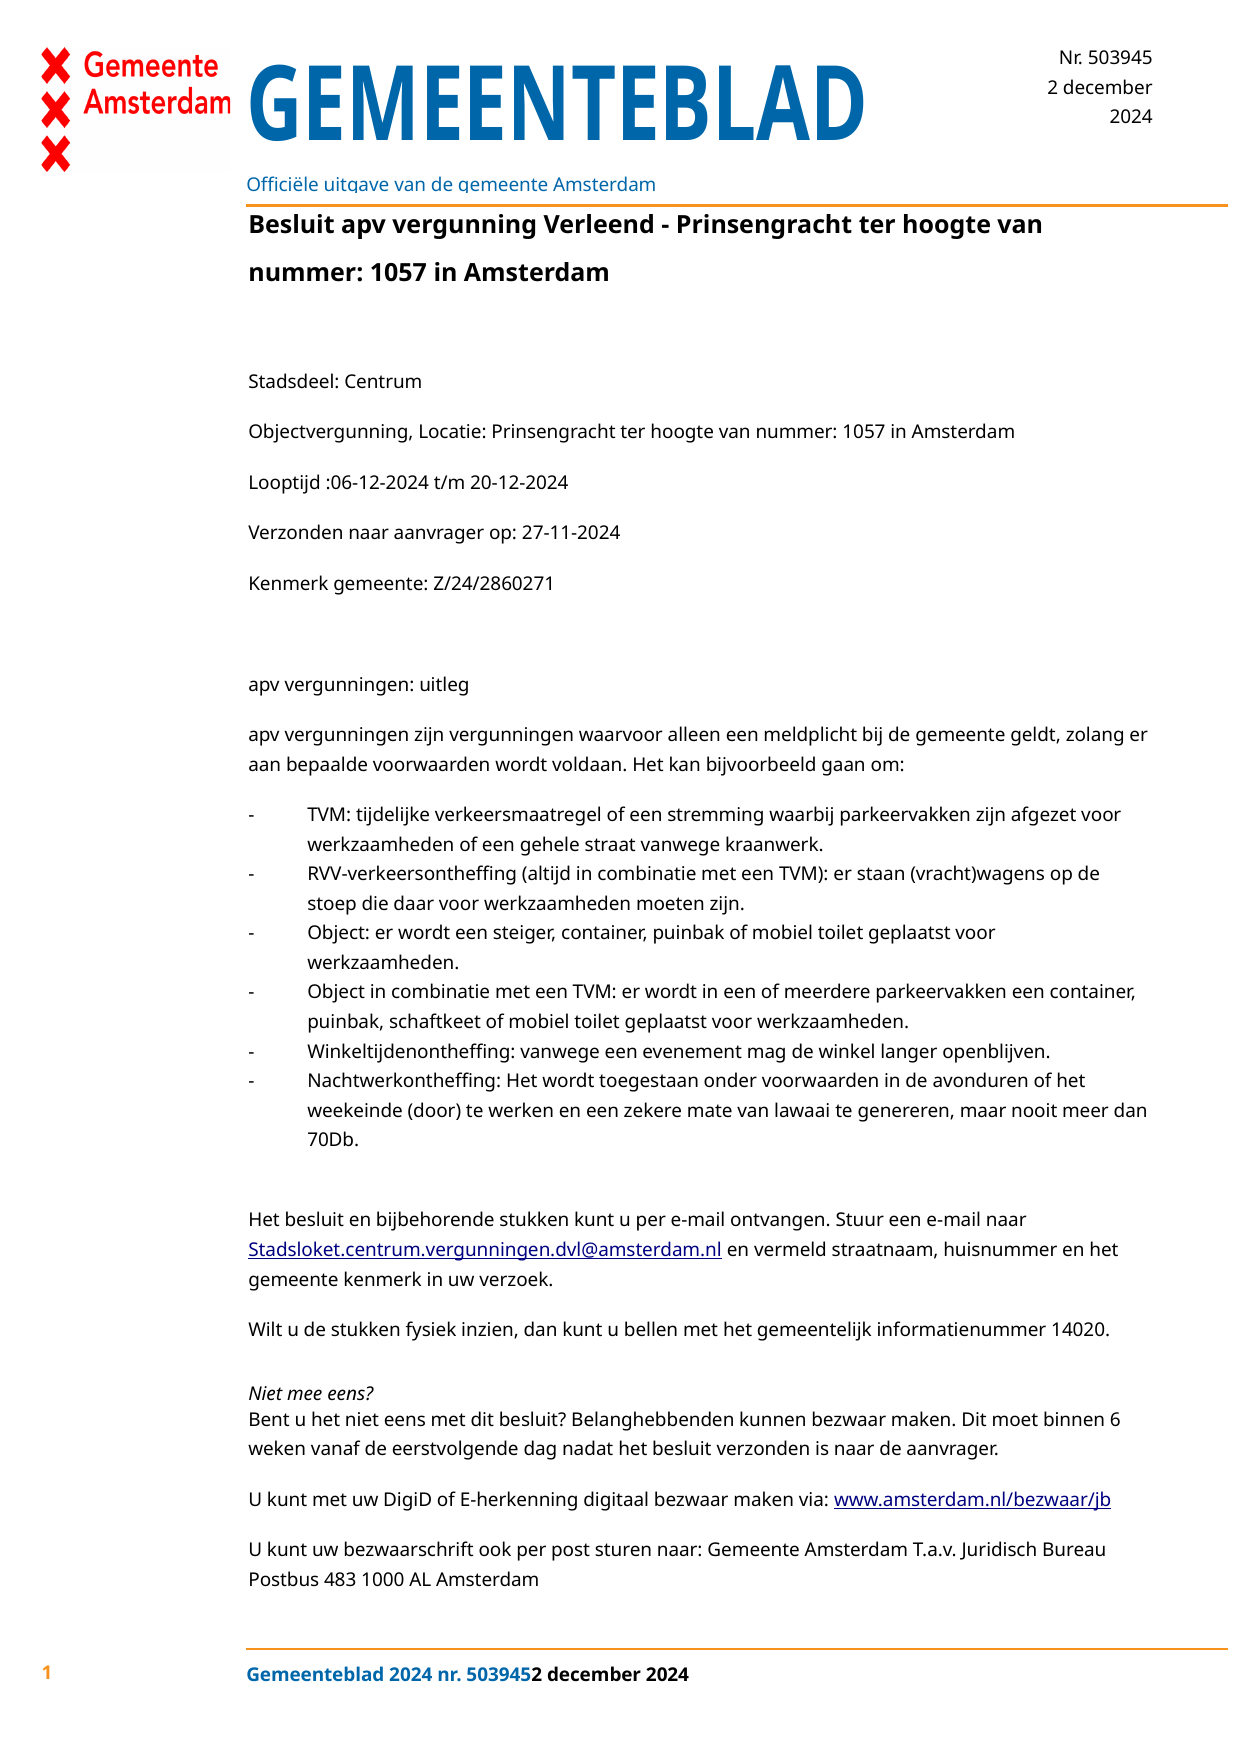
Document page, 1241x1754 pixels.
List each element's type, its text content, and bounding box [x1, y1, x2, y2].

list Nachtwerkontheffing: Het wordt toegestaan onder voorwaarden in de avonduren of het weekeinde (door) te werken en een zekere mate van lawaai te genereren, maar nooit meer dan 70Db. [248, 1067, 1152, 1152]
text apv vergunningen: uitleg [248, 671, 1152, 697]
list RVV-verkeersontheffing (altijd in combinatie met een TVM): er staan (vracht)wagens op de stoep die daar voor werkzaamheden moeten zijn. [248, 860, 1152, 916]
text Looptijd :06-12-2024 t/m 20-12-2024 [248, 469, 1152, 495]
text Objectvergunning, Locatie: Prinsengracht ter hoogte van nummer: 1057 in Amsterdam [248, 419, 1152, 444]
text Het besluit en bijbehorende stukken kunt u per e-mail ontvangen. Stuur een e-mail naar Stadsloket.centrum.vergunningen.dvl@amsterdam.nl en vermeld straatnaam, huisnummer en het gemeente kenmerk in uw verzoek. [248, 1207, 1152, 1292]
picture [41, 47, 231, 172]
text U kunt uw bezwaarschrift ook per post sturen naar: Gemeente Amsterdam T.a.v. Juridisch Bureau Postbus 483 1000 AL Amsterdam [248, 1536, 1152, 1592]
text apv vergunningen zijn vergunningen waarvoor alleen een meldplicht bij de gemeente geldt, zolang er aan bepaalde voorwaarden wordt voldaan. Het kan bijvoorbeeld gaan om: [248, 721, 1152, 777]
text Besluit apv vergunning Verleend - Prinsengracht ter hoogte van nummer: 1057 in Amsterdam [248, 207, 1152, 288]
text Stadsdeel: Centrum [248, 368, 1152, 394]
list Object: er wordt een steiger, container, puinbak of mobiel toilet geplaatst voor werkzaamheden. [248, 919, 1152, 975]
list TVM: tijdelijke verkeersmaatregel of een stremming waarbij parkeervakken zijn afgezet voor werkzaamheden of een gehele straat vanwege kraanwerk. [248, 801, 1152, 857]
text Verzonden naar aanvrager op: 27-11-2024 [248, 519, 1152, 545]
text Kenmerk gemeente: Z/24/2860271 [248, 570, 1152, 596]
text Wilt u de stukken fysiek inzien, dan kunt u bellen met het gemeentelijk informatienummer 14020. [248, 1316, 1152, 1342]
text U kunt met uw DigiD of E-herkenning digitaal bezwaar maken via: www.amsterdam.nl/bezwaar/jb [248, 1486, 1152, 1512]
list Winkeltijdenontheffing: vanwege een evenement mag de winkel langer openblijven. [248, 1038, 1152, 1064]
list Object in combinatie met een TVM: er wordt in een of meerdere parkeervakken een container, puinbak, schaftkeet of mobiel toilet geplaatst voor werkzaamheden. [248, 979, 1152, 1034]
text Niet mee eens? [248, 1380, 1152, 1406]
text Bent u het niet eens met dit besluit? Belanghebbenden kunnen bezwaar maken. Dit moet binnen 6 weken vanaf de eerstvolgende dag nadat het besluit verzonden is naar de aanvrager. [248, 1406, 1152, 1461]
